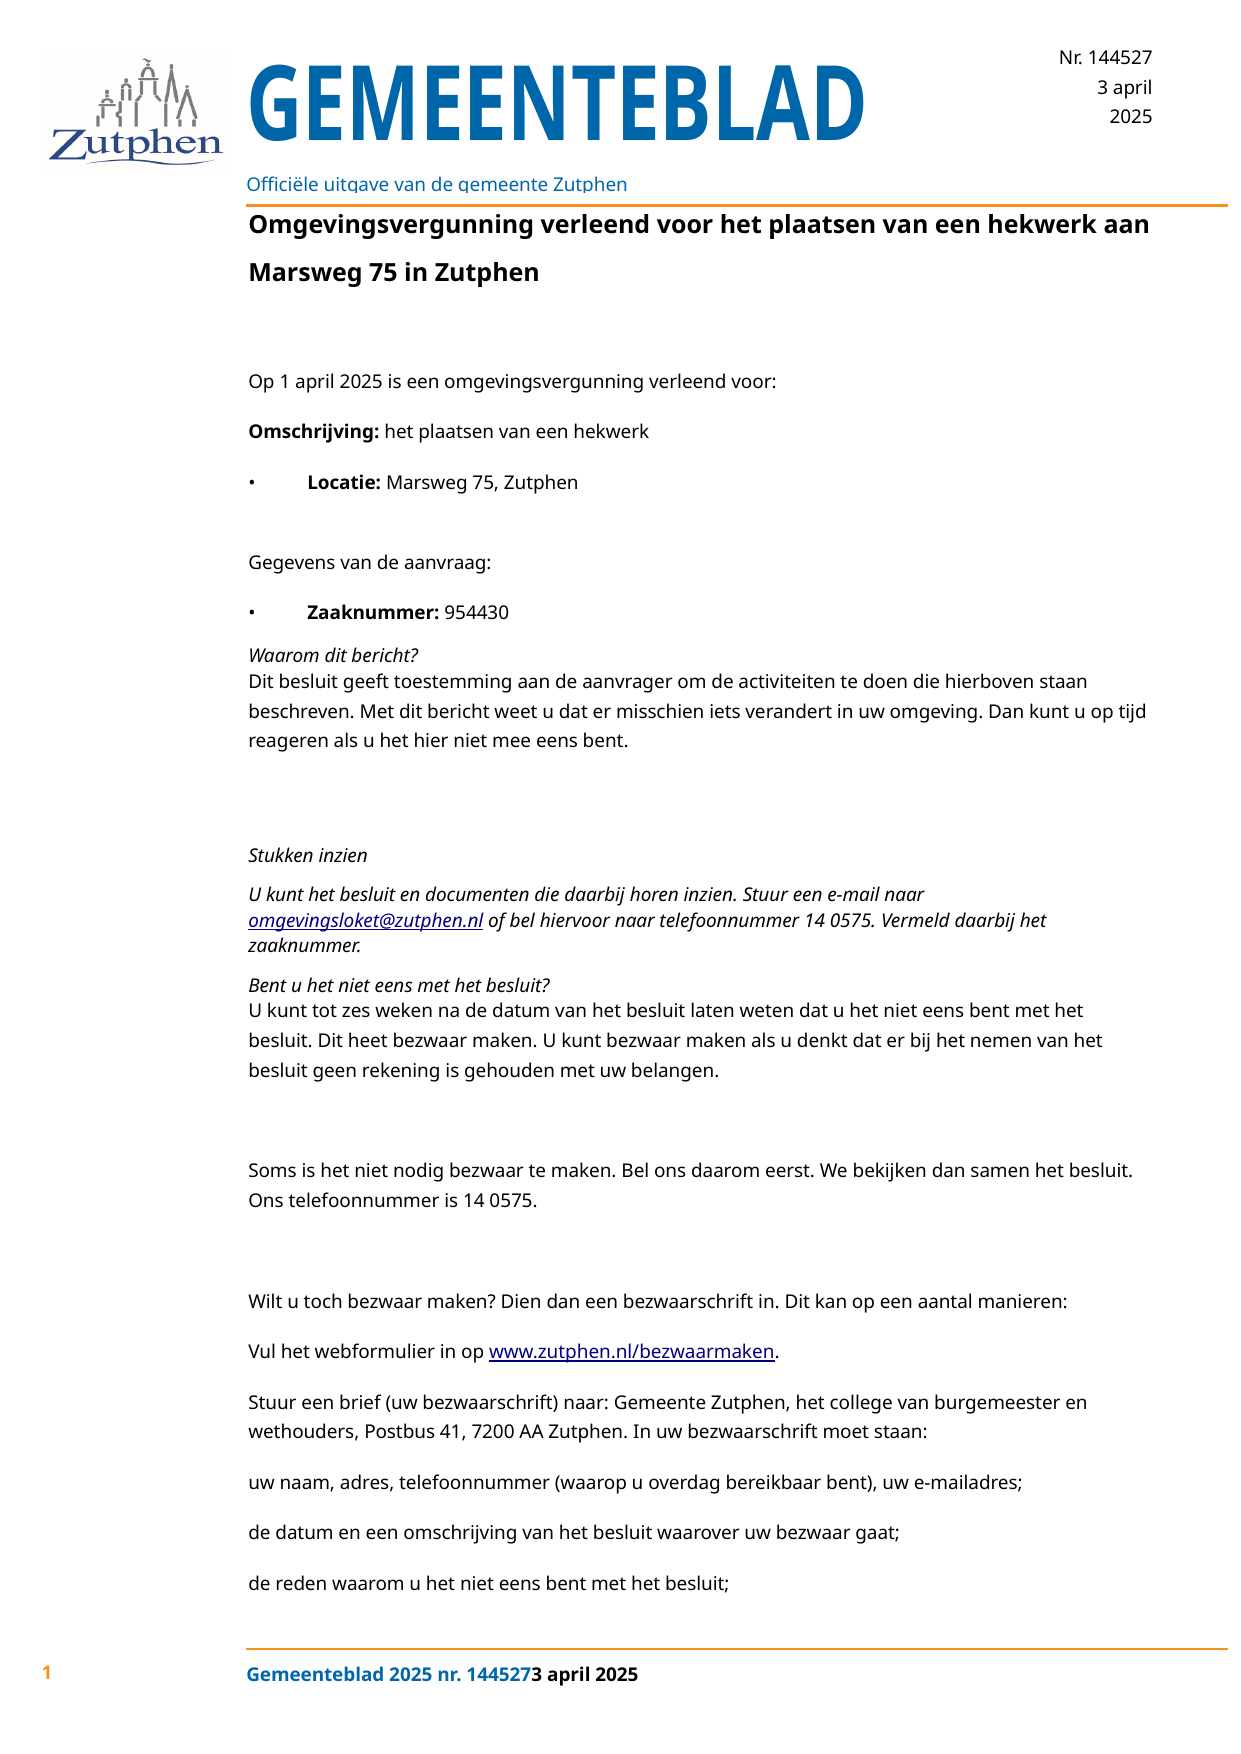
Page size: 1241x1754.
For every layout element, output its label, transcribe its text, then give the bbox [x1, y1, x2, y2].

text de reden waarom u het niet eens bent met het besluit; [248, 1570, 1152, 1596]
text uw naam, adres, telefoonnummer (waarop u overdag bereikbaar bent), uw e-mailadres; [248, 1469, 1152, 1495]
text Bent u het niet eens met het besluit? [248, 972, 1152, 998]
text Wilt u toch bezwaar maken? Dien dan een bezwaarschrift in. Dit kan op een aantal manieren: [248, 1288, 1152, 1314]
list Locatie: Marsweg 75, Zutphen [248, 469, 1152, 495]
text Omschrijving: het plaatsen van een hekwerk [248, 419, 1152, 444]
text Gegevens van de aanvraag: [248, 549, 1152, 575]
text Waarom dit bericht? [248, 643, 1152, 668]
text Vul het webformulier in op www.zutphen.nl/bezwaarmaken. [248, 1338, 1152, 1364]
list Zaaknummer: 954430 [248, 599, 1152, 625]
text Op 1 april 2025 is een omgevingsvergunning verleend voor: [248, 368, 1152, 394]
text Soms is het niet nodig bezwaar te maken. Bel ons daarom eerst. We bekijken dan samen het besluit. Ons telefoonnummer is 14 0575. [248, 1158, 1152, 1213]
text U kunt tot zes weken na de datum van het besluit laten weten dat u het niet eens bent met het besluit. Dit heet bezwaar maken. U kunt bezwaar maken als u denkt dat er bij het nemen van het besluit geen rekening is gehouden met uw belangen. [248, 998, 1152, 1083]
text Omgevingsvergunning verleend voor het plaatsen van een hekwerk aan Marsweg 75 in Zutphen [248, 207, 1152, 288]
picture [41, 47, 231, 172]
text Stuur een brief (uw bezwaarschrift) naar: Gemeente Zutphen, het college van burgemeester en wethouders, Postbus 41, 7200 AA Zutphen. In uw bezwaarschrift moet staan: [248, 1389, 1152, 1444]
text U kunt het besluit en documenten die daarbij horen inzien. Stuur een e-mail naar omgevingsloket@zutphen.nl of bel hiervoor naar telefoonnummer 14 0575. Vermeld daarbij het zaaknummer. [248, 881, 1152, 958]
text Stukken inzien [248, 842, 1152, 868]
text Dit besluit geeft toestemming aan de aanvrager om de activiteiten te doen die hierboven staan beschreven. Met dit bericht weet u dat er misschien iets verandert in uw omgeving. Dan kunt u op tijd reageren als u het hier niet mee eens bent. [248, 668, 1152, 753]
text de datum en een omschrijving van het besluit waarover uw bezwaar gaat; [248, 1519, 1152, 1545]
